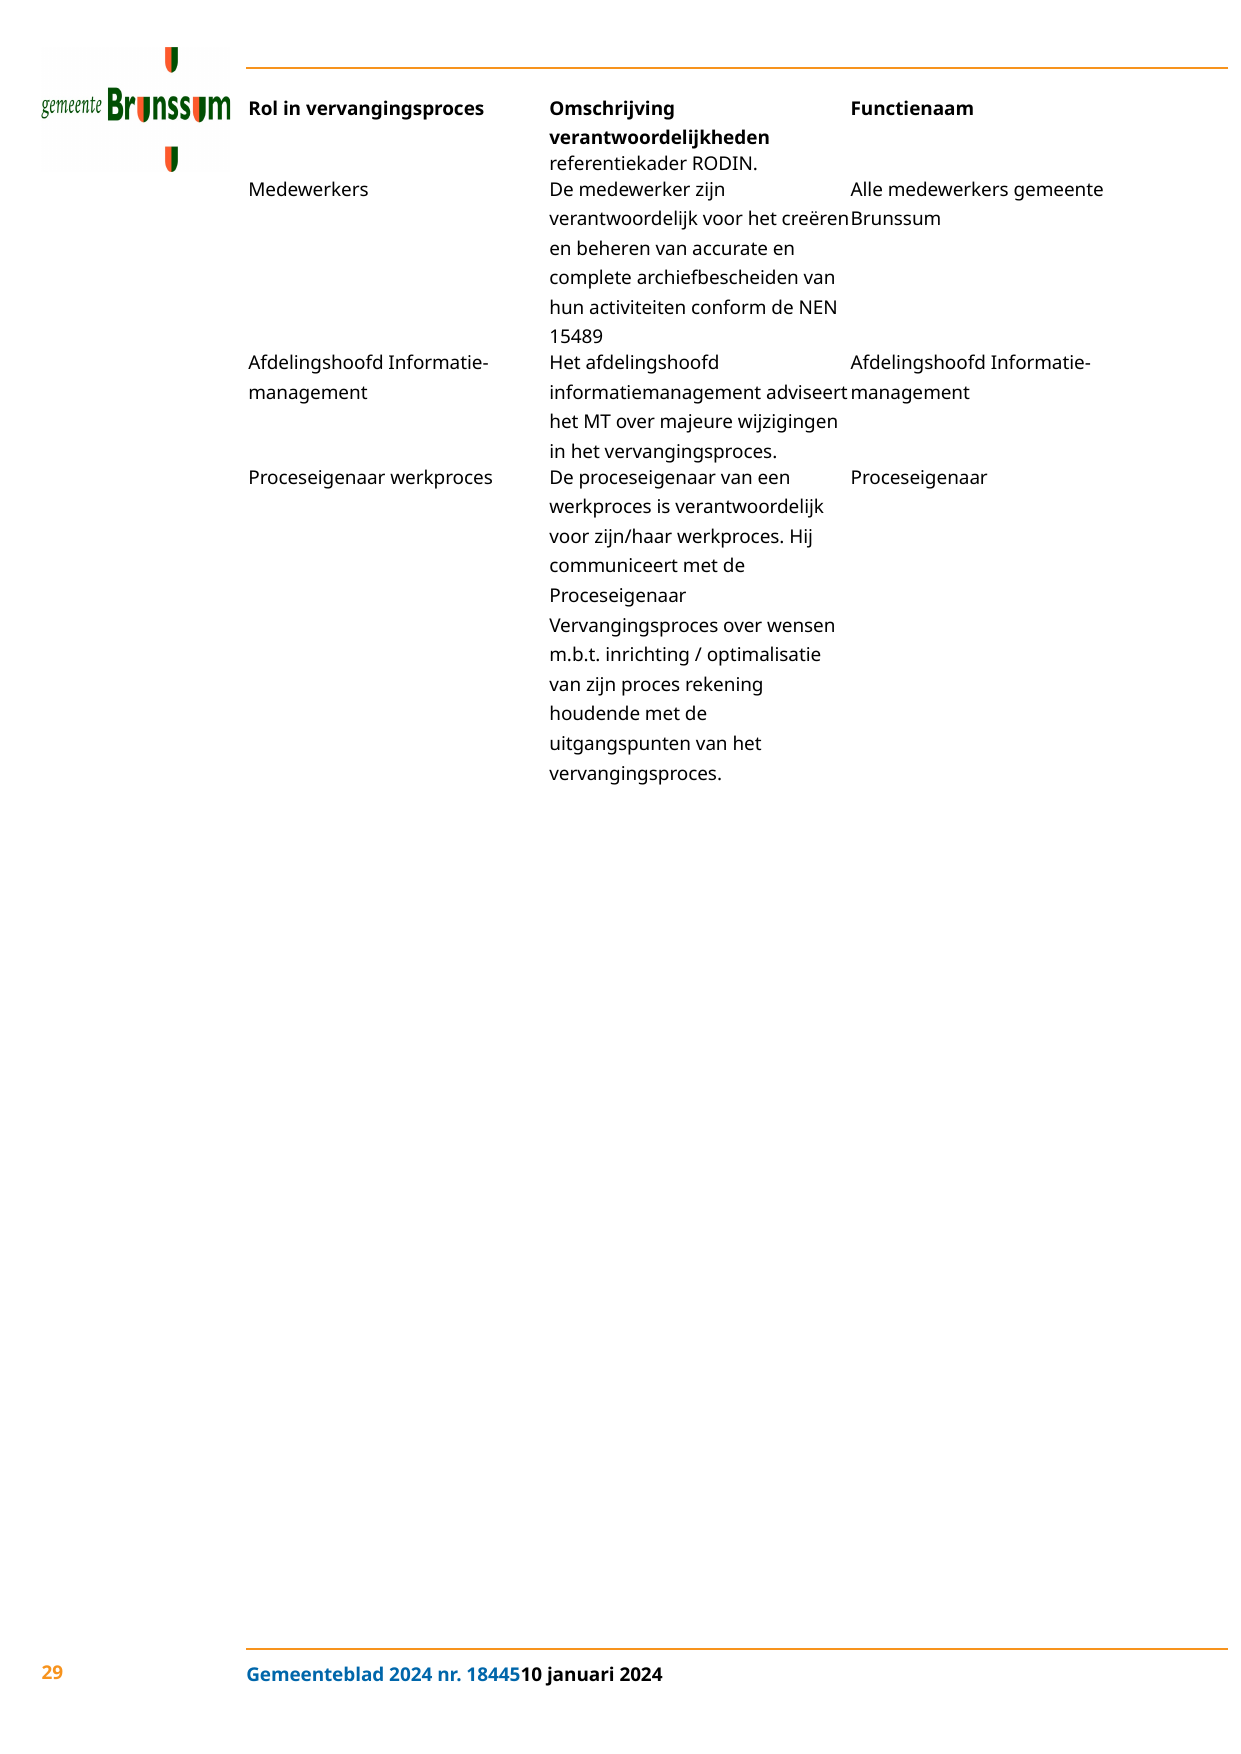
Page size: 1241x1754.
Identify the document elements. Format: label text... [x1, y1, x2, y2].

table_cell De medewerker zijn verantwoordelijk voor het creëren en beheren van accurate en complete archiefbescheiden van hun activiteiten conform de NEN 15489 [549, 176, 850, 349]
table_cell Afdelingshoofd Informatie-management [248, 350, 549, 464]
table_cell Proceseigenaar [850, 464, 1152, 786]
table_cell Medewerkers [248, 176, 549, 349]
table_cell [248, 150, 549, 176]
table_cell [850, 150, 1152, 176]
picture [41, 47, 231, 172]
table_cell De proceseigenaar van een werkproces is verantwoordelijk voor zijn/haar werkproces. Hij communiceert met de Proceseigenaar Vervangingsproces over wensen m.b.t. inrichting / optimalisatie van zijn proces rekening houdende met de uitgangspunten van het vervangingsproces. [549, 464, 850, 786]
table_header Omschrijving verantwoordelijkheden [549, 95, 850, 150]
table_header Rol in vervangingsproces [248, 95, 549, 150]
table_cell Alle medewerkers gemeente Brunssum [850, 176, 1152, 349]
table_header Functienaam [850, 95, 1152, 150]
table_cell referentiekader RODIN. [549, 150, 850, 176]
table_cell Proceseigenaar werkproces [248, 464, 549, 786]
table_cell Afdelingshoofd Informatie-management [850, 350, 1152, 464]
table_cell Het afdelingshoofd informatiemanagement adviseert het MT over majeure wijzigingen in het vervangingsproces. [549, 350, 850, 464]
